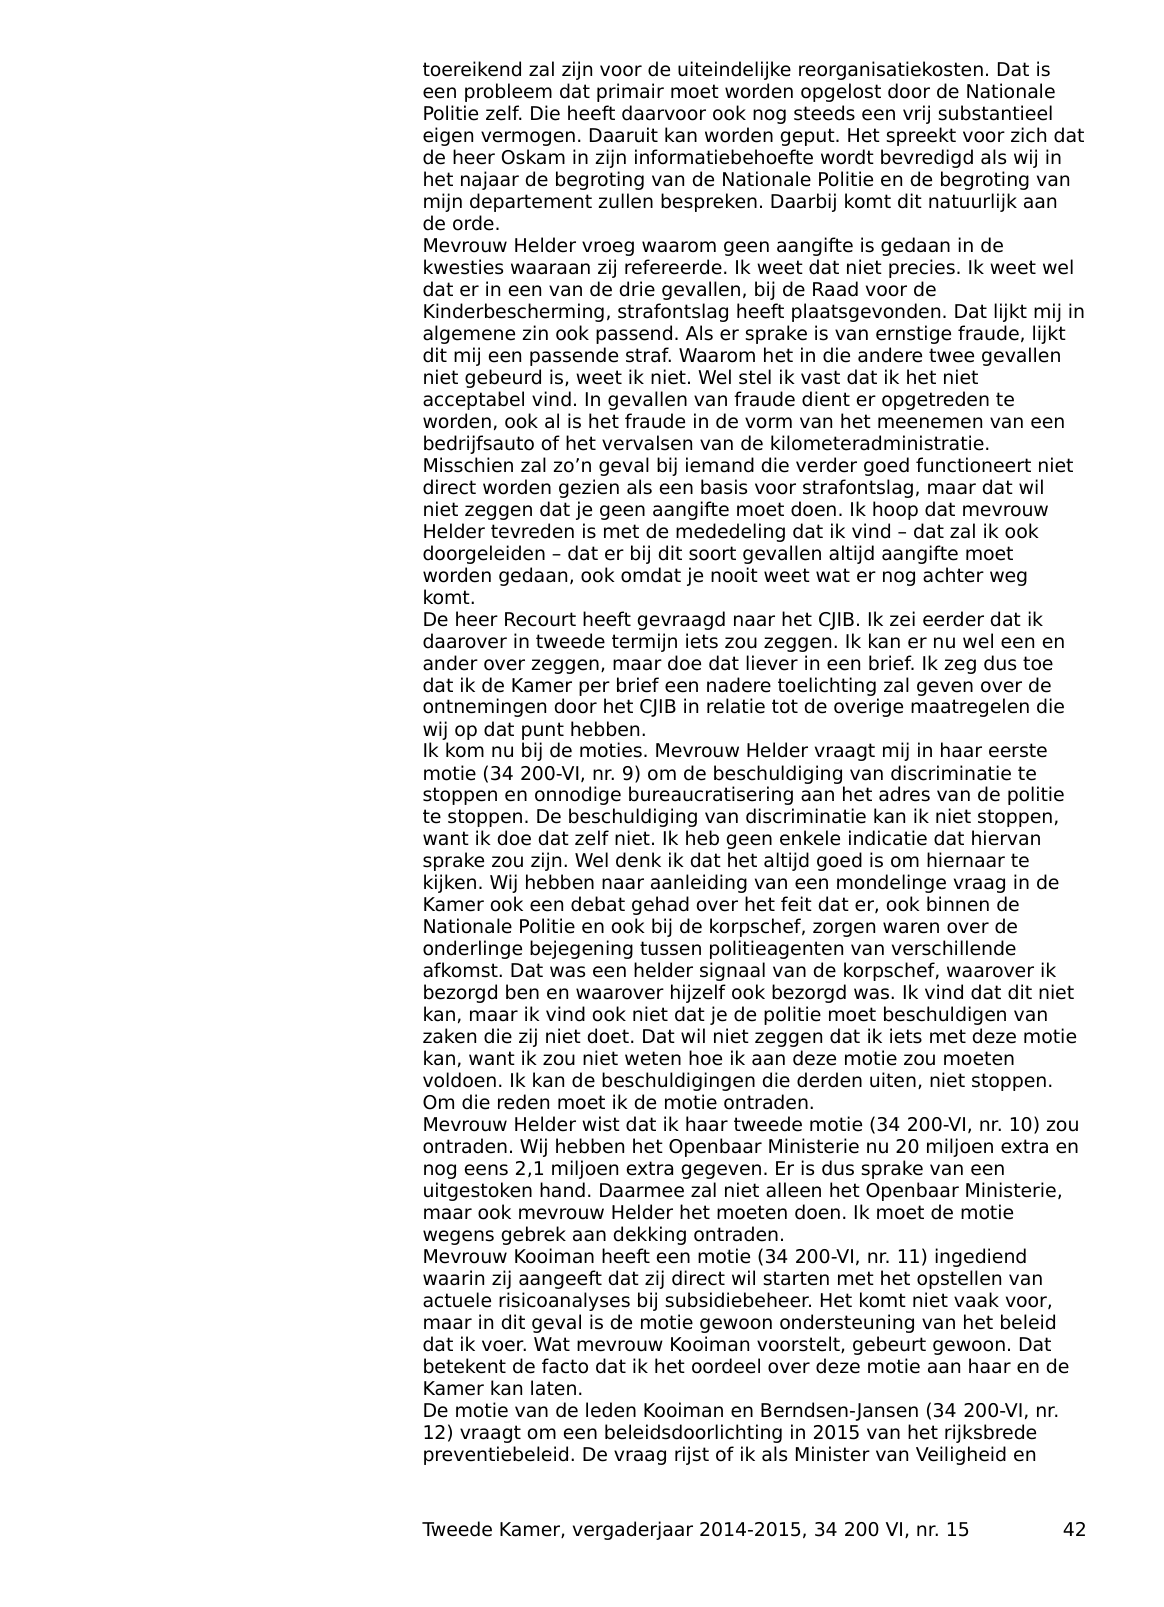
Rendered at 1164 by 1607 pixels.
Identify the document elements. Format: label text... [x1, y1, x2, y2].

text toereikend zal zijn voor de uiteindelijke reorganisatiekosten. Dat is een probleem dat primair moet worden opgelost door de Nationale Politie zelf. Die heeft daarvoor ook nog steeds een vrij substantieel eigen vermogen. Daaruit kan worden geput. Het spreekt voor zich dat de heer Oskam in zijn informatiebehoefte wordt bevredigd als wij in het najaar de begroting van de Nationale Politie en de begroting van mijn departement zullen bespreken. Daarbij komt dit natuurlijk aan de orde. [422, 59, 1087, 235]
text De heer Recourt heeft gevraagd naar het CJIB. Ik zei eerder dat ik daarover in tweede termijn iets zou zeggen. Ik kan er nu wel een en ander over zeggen, maar doe dat liever in een brief. Ik zeg dus toe dat ik de Kamer per brief een nadere toelichting zal geven over de ontnemingen door het CJIB in relatie tot de overige maatregelen die wij op dat punt hebben. [422, 608, 1087, 740]
text Ik kom nu bij de moties. Mevrouw Helder vraagt mij in haar eerste motie (34 200-VI, nr. 9) om de beschuldiging van discriminatie te stoppen en onnodige bureaucratisering aan het adres van de politie te stoppen. De beschuldiging van discriminatie kan ik niet stoppen, want ik doe dat zelf niet. Ik heb geen enkele indicatie dat hiervan sprake zou zijn. Wel denk ik dat het altijd goed is om hiernaar te kijken. Wij hebben naar aanleiding van een mondelinge vraag in de Kamer ook een debat gehad over het feit dat er, ook binnen de Nationale Politie en ook bij de korpschef, zorgen waren over de onderlinge bejegening tussen politieagenten van verschillende afkomst. Dat was een helder signaal van de korpschef, waarover ik bezorgd ben en waarover hijzelf ook bezorgd was. Ik vind dat dit niet kan, maar ik vind ook niet dat je de politie moet beschuldigen van zaken die zij niet doet. Dat wil niet zeggen dat ik iets met deze motie kan, want ik zou niet weten hoe ik aan deze motie zou moeten voldoen. Ik kan de beschuldigingen die derden uiten, niet stoppen. Om die reden moet ik de motie ontraden. [422, 740, 1087, 1114]
text Mevrouw Helder vroeg waarom geen aangifte is gedaan in de kwesties waaraan zij refereerde. Ik weet dat niet precies. Ik weet wel dat er in een van de drie gevallen, bij de Raad voor de Kinderbescherming, strafontslag heeft plaatsgevonden. Dat lijkt mij in algemene zin ook passend. Als er sprake is van ernstige fraude, lijkt dit mij een passende straf. Waarom het in die andere twee gevallen niet gebeurd is, weet ik niet. Wel stel ik vast dat ik het niet acceptabel vind. In gevallen van fraude dient er opgetreden te worden, ook al is het fraude in de vorm van het meenemen van een bedrijfsauto of het vervalsen van de kilometeradministratie. Misschien zal zo’n geval bij iemand die verder goed functioneert niet direct worden gezien als een basis voor strafontslag, maar dat wil niet zeggen dat je geen aangifte moet doen. Ik hoop dat mevrouw Helder tevreden is met de mededeling dat ik vind – dat zal ik ook doorgeleiden – dat er bij dit soort gevallen altijd aangifte moet worden gedaan, ook omdat je nooit weet wat er nog achter weg komt. [422, 235, 1087, 608]
text De motie van de leden Kooiman en Berndsen-Jansen (34 200-VI, nr. 12) vraagt om een beleidsdoorlichting in 2015 van het rijksbrede preventiebeleid. De vraag rijst of ik als Minister van Veiligheid en [422, 1400, 1087, 1466]
text Mevrouw Helder wist dat ik haar tweede motie (34 200-VI, nr. 10) zou ontraden. Wij hebben het Openbaar Ministerie nu 20 miljoen extra en nog eens 2,1 miljoen extra gegeven. Er is dus sprake van een uitgestoken hand. Daarmee zal niet alleen het Openbaar Ministerie, maar ook mevrouw Helder het moeten doen. Ik moet de motie wegens gebrek aan dekking ontraden. [422, 1114, 1087, 1246]
text Mevrouw Kooiman heeft een motie (34 200-VI, nr. 11) ingediend waarin zij aangeeft dat zij direct wil starten met het opstellen van actuele risicoanalyses bij subsidiebeheer. Het komt niet vaak voor, maar in dit geval is de motie gewoon ondersteuning van het beleid dat ik voer. Wat mevrouw Kooiman voorstelt, gebeurt gewoon. Dat betekent de facto dat ik het oordeel over deze motie aan haar en de Kamer kan laten. [422, 1246, 1087, 1400]
